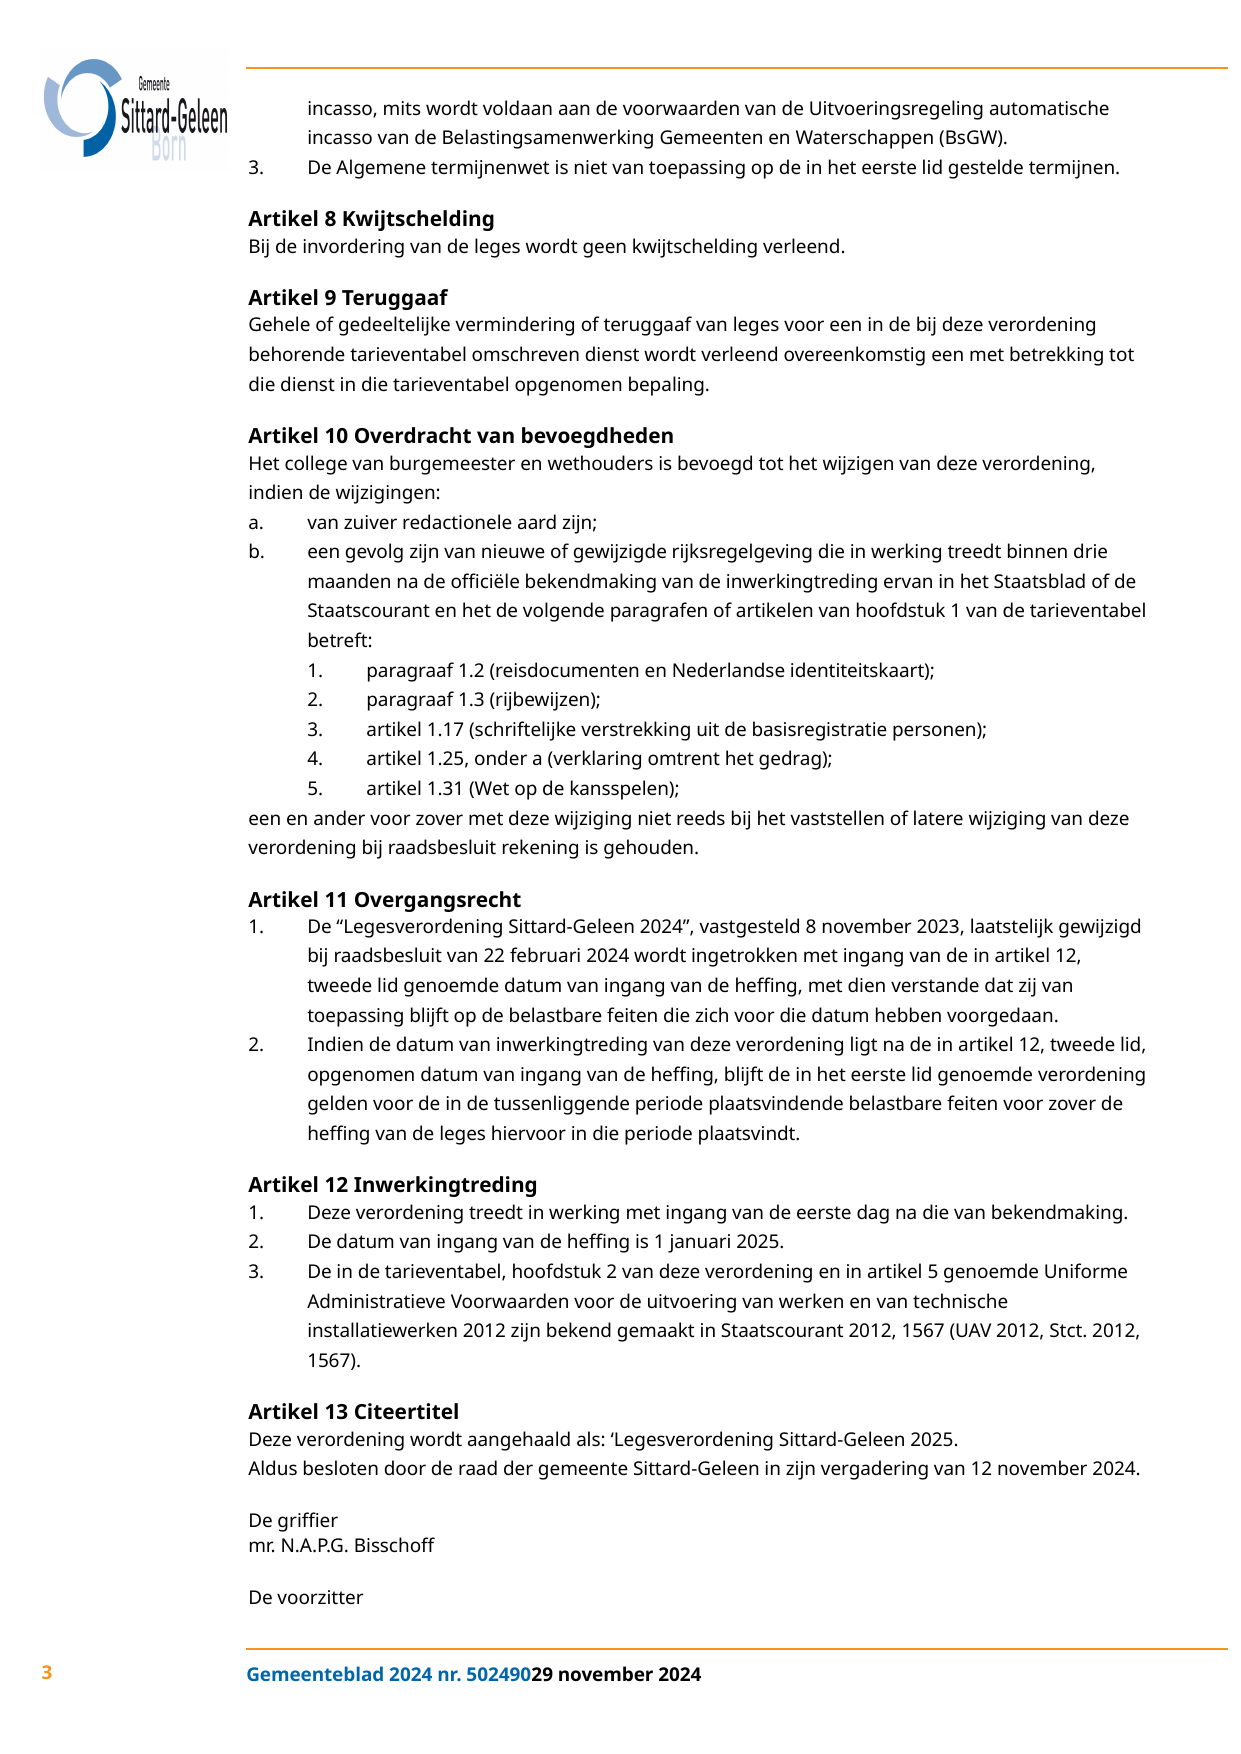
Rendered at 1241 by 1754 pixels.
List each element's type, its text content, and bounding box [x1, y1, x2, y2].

list artikel 1.17 (schriftelijke verstrekking uit de basisregistratie personen); [307, 716, 1152, 742]
text Artikel 8 Kwijtschelding [248, 204, 1152, 233]
text Artikel 11 Overgangsrecht [248, 885, 1152, 913]
text Artikel 10 Overdracht van bevoegdheden [248, 421, 1152, 450]
text De griffier [248, 1507, 1152, 1533]
list artikel 1.25, onder a (verklaring omtrent het gedrag); [307, 746, 1152, 771]
text Bij de invordering van de leges wordt geen kwijtschelding verleend. [248, 233, 1152, 258]
list van zuiver redactionele aard zijn; [248, 509, 1152, 534]
text een en ander voor zover met deze wijziging niet reeds bij het vaststellen of latere wijziging van deze verordening bij raadsbesluit rekening is gehouden. [248, 805, 1152, 860]
text Artikel 12 Inwerkingtreding [248, 1171, 1152, 1199]
text De voorzitter [248, 1584, 1152, 1610]
text Gehele of gedeeltelijke vermindering of teruggaaf van leges voor een in de bij deze verordening behorende tarieventabel omschreven dienst wordt verleend overeenkomstig een met betrekking tot die dienst in die tarieventabel opgenomen bepaling. [248, 312, 1152, 397]
list De in de tarieventabel, hoofdstuk 2 van deze verordening en in artikel 5 genoemde Uniforme Administratieve Voorwaarden voor de uitvoering van werken en van technische installatiewerken 2012 zijn bekend gemaakt in Staatscourant 2012, 1567 (UAV 2012, Stct. 2012, 1567). [248, 1258, 1152, 1373]
picture [41, 47, 231, 172]
list een gevolg zijn van nieuwe of gewijzigde rijksregelgeving die in werking treedt binnen drie maanden na de officiële bekendmaking van de inwerkingtreding ervan in het Staatsblad of de Staatscourant en het de volgende paragrafen of artikelen van hoofdstuk 1 van de tarieventabel betreft: [248, 538, 1152, 653]
text Artikel 9 Teruggaaf [248, 283, 1152, 312]
text Het college van burgemeester en wethouders is bevoegd tot het wijzigen van deze verordening, indien de wijzigingen: [248, 450, 1152, 505]
list De datum van ingang van de heffing is 1 januari 2025. [248, 1229, 1152, 1254]
list incasso, mits wordt voldaan aan de voorwaarden van de Uitvoeringsregeling automatische incasso van de Belastingsamenwerking Gemeenten en Waterschappen (BsGW). [248, 95, 1152, 150]
text Deze verordening wordt aangehaald als: ‘Legesverordening Sittard-Geleen 2025. [248, 1426, 1152, 1452]
text Aldus besloten door de raad der gemeente Sittard-Geleen in zijn vergadering van 12 november 2024. [248, 1455, 1152, 1481]
list Indien de datum van inwerkingtreding van deze verordening ligt na de in artikel 12, tweede lid, opgenomen datum van ingang van de heffing, blijft de in het eerste lid genoemde verordening gelden voor de in de tussenliggende periode plaatsvindende belastbare feiten voor zover de heffing van de leges hiervoor in die periode plaatsvindt. [248, 1031, 1152, 1146]
list paragraaf 1.2 (reisdocumenten en Nederlandse identiteitskaart); [307, 657, 1152, 682]
text Artikel 13 Citeertitel [248, 1397, 1152, 1426]
list paragraaf 1.3 (rijbewijzen); [307, 686, 1152, 712]
list De “Legesverordening Sittard-Geleen 2024”, vastgesteld 8 november 2023, laatstelijk gewijzigd bij raadsbesluit van 22 februari 2024 wordt ingetrokken met ingang van de in artikel 12, tweede lid genoemde datum van ingang van de heffing, met dien verstande dat zij van toepassing blijft op de belastbare feiten die zich voor die datum hebben voorgedaan. [248, 913, 1152, 1028]
list De Algemene termijnenwet is niet van toepassing op de in het eerste lid gestelde termijnen. [248, 154, 1152, 180]
list artikel 1.31 (Wet op de kansspelen); [307, 775, 1152, 801]
text mr. N.A.P.G. Bisschoff [248, 1533, 1152, 1558]
list Deze verordening treedt in werking met ingang van de eerste dag na die van bekendmaking. [248, 1199, 1152, 1225]
